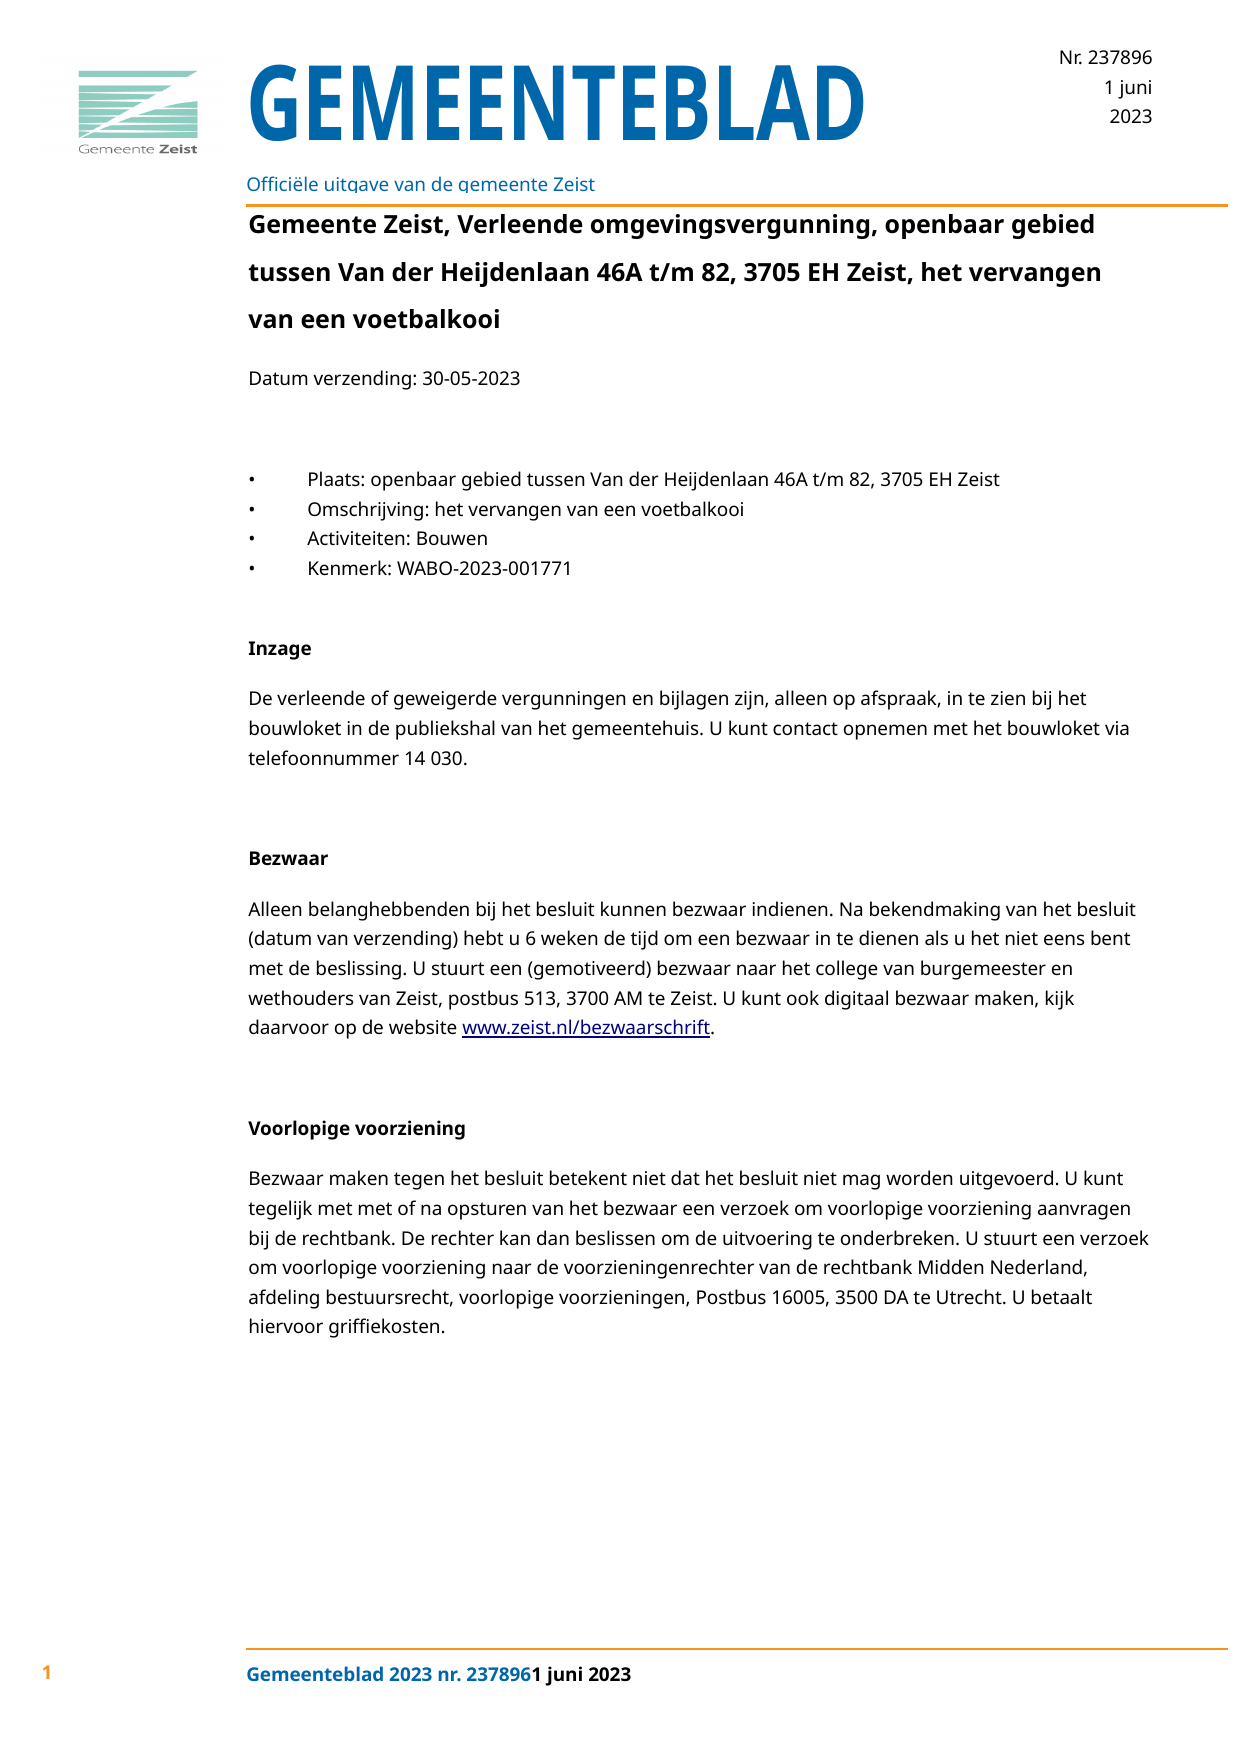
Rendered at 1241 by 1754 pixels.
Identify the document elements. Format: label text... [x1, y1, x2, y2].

list Activiteiten: Bouwen [248, 526, 1152, 551]
text Inzage [248, 635, 1152, 661]
list Plaats: openbaar gebied tussen Van der Heijdenlaan 46A t/m 82, 3705 EH Zeist [248, 466, 1152, 492]
text Bezwaar maken tegen het besluit betekent niet dat het besluit niet mag worden uitgevoerd. U kunt tegelijk met met of na opsturen van het bezwaar een verzoek om voorlopige voorziening aanvragen bij de rechtbank. De rechter kan dan beslissen om de uitvoering te onderbreken. U stuurt een verzoek om voorlopige voorziening naar de voorzieningenrechter van de rechtbank Midden Nederland, afdeling bestuursrecht, voorlopige voorzieningen, Postbus 16005, 3500 DA te Utrecht. U betaalt hiervoor griffiekosten. [248, 1166, 1152, 1339]
text Voorlopige voorziening [248, 1115, 1152, 1141]
list Omschrijving: het vervangen van een voetbalkooi [248, 496, 1152, 522]
text De verleende of geweigerde vergunningen en bijlagen zijn, alleen op afspraak, in te zien bij het bouwloket in de publiekshal van het gemeentehuis. U kunt contact opnemen met het bouwloket via telefoonnummer 14 030. [248, 686, 1152, 770]
text Datum verzending: 30-05-2023 [248, 366, 1152, 391]
list Kenmerk: WABO-2023-001771 [248, 555, 1152, 581]
text Bezwaar [248, 846, 1152, 871]
text Alleen belanghebbenden bij het besluit kunnen bezwaar indienen. Na bekendmaking van het besluit (datum van verzending) hebt u 6 weken de tijd om een bezwaar in te dienen als u het niet eens bent met de beslissing. U stuurt een (gemotiveerd) bezwaar naar het college van burgemeester en wethouders van Zeist, postbus 513, 3700 AM te Zeist. U kunt ook digitaal bezwaar maken, kijk daarvoor op de website www.zeist.nl/bezwaarschrift. [248, 896, 1152, 1040]
picture [41, 47, 231, 172]
text Gemeente Zeist, Verleende omgevingsvergunning, openbaar gebied tussen Van der Heijdenlaan 46A t/m 82, 3705 EH Zeist, het vervangen van een voetbalkooi [248, 207, 1152, 336]
